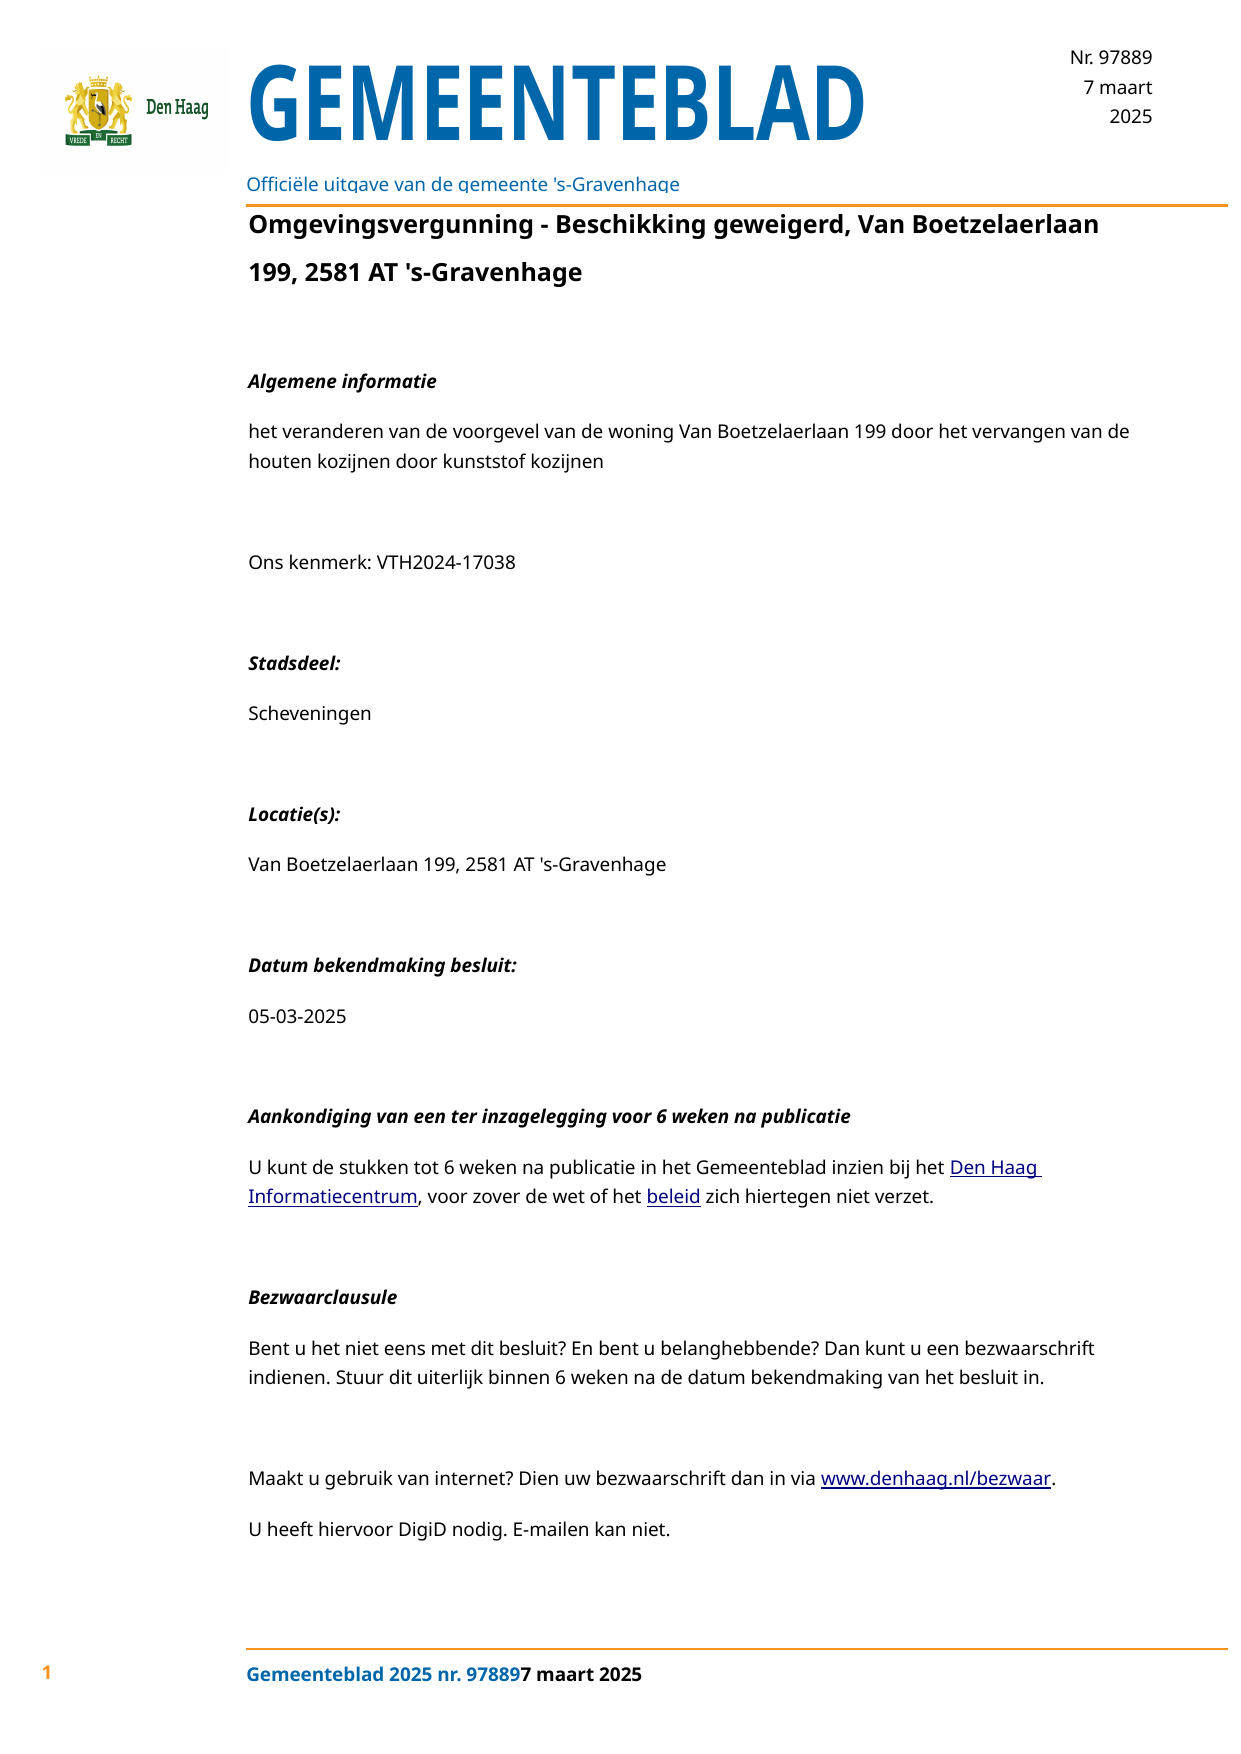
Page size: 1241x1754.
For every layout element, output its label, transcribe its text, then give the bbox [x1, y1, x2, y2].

text Van Boetzelaerlaan 199, 2581 AT 's-Gravenhage [248, 852, 1152, 877]
text Locatie(s): [248, 801, 1152, 827]
text Bent u het niet eens met dit besluit? En bent u belanghebbende? Dan kunt u een bezwaarschrift indienen. Stuur dit uiterlijk binnen 6 weken na de datum bekendmaking van het besluit in. [248, 1335, 1152, 1390]
text Bezwaarclausule [248, 1284, 1152, 1310]
text Stadsdeel: [248, 650, 1152, 676]
text Scheveningen [248, 700, 1152, 726]
text Algemene informatie [248, 368, 1152, 394]
text Aankondiging van een ter inzagelegging voor 6 weken na publicatie [248, 1104, 1152, 1129]
text Datum bekendmaking besluit: [248, 952, 1152, 978]
text Ons kenmerk: VTH2024-17038 [248, 549, 1152, 575]
text het veranderen van de voorgevel van de woning Van Boetzelaerlaan 199 door het vervangen van de houten kozijnen door kunststof kozijnen [248, 419, 1152, 474]
text Maakt u gebruik van internet? Dien uw bezwaarschrift dan in via www.denhaag.nl/bezwaar. [248, 1465, 1152, 1491]
text Omgevingsvergunning - Beschikking geweigerd, Van Boetzelaerlaan 199, 2581 AT 's-Gravenhage [248, 207, 1152, 288]
text U kunt de stukken tot 6 weken na publicatie in het Gemeenteblad inzien bij het Den Haag Informatiecentrum, voor zover de wet of het beleid zich hiertegen niet verzet. [248, 1154, 1152, 1209]
text U heeft hiervoor DigiD nodig. E-mailen kan niet. [248, 1516, 1152, 1542]
picture [41, 47, 231, 172]
text 05-03-2025 [248, 1003, 1152, 1029]
